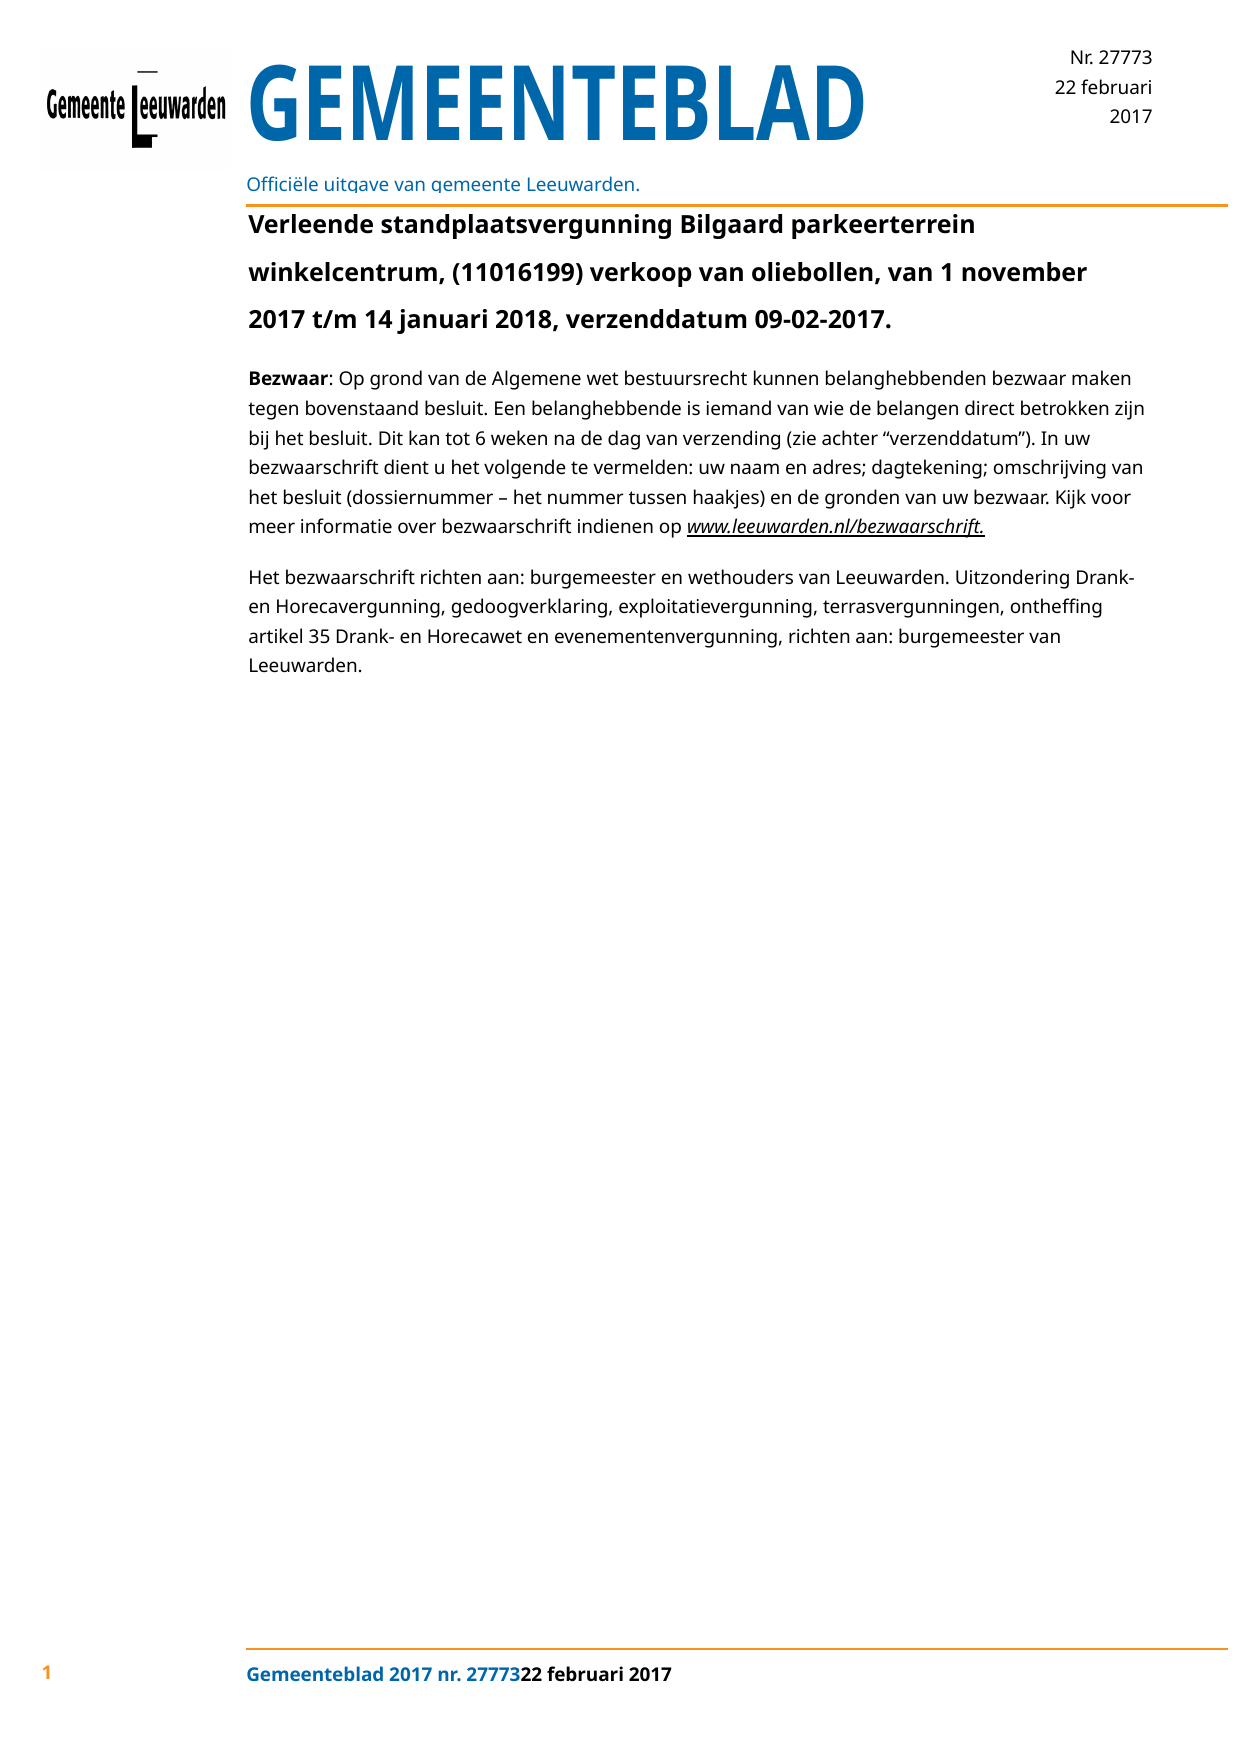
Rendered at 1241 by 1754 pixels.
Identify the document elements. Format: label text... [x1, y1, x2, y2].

picture [41, 47, 231, 172]
text Bezwaar: Op grond van de Algemene wet bestuursrecht kunnen belanghebbenden bezwaar maken tegen bovenstaand besluit. Een belanghebbende is iemand van wie de belangen direct betrokken zijn bij het besluit. Dit kan tot 6 weken na de dag van verzending (zie achter “verzenddatum”). In uw bezwaarschrift dient u het volgende te vermelden: uw naam en adres; dagtekening; omschrijving van het besluit (dossiernummer – het nummer tussen haakjes) en de gronden van uw bezwaar. Kijk voor meer informatie over bezwaarschrift indienen op www.leeuwarden.nl/bezwaarschrift. [248, 366, 1152, 539]
text Verleende standplaatsvergunning Bilgaard parkeerterrein winkelcentrum, (11016199) verkoop van oliebollen, van 1 november 2017 t/m 14 januari 2018, verzenddatum 09-02-2017. [248, 207, 1152, 336]
text Het bezwaarschrift richten aan: burgemeester en wethouders van Leeuwarden. Uitzondering Drank- en Horecavergunning, gedoogverklaring, exploitatievergunning, terrasvergunningen, ontheffing artikel 35 Drank- en Horecawet en evenementenvergunning, richten aan: burgemeester van Leeuwarden. [248, 564, 1152, 678]
